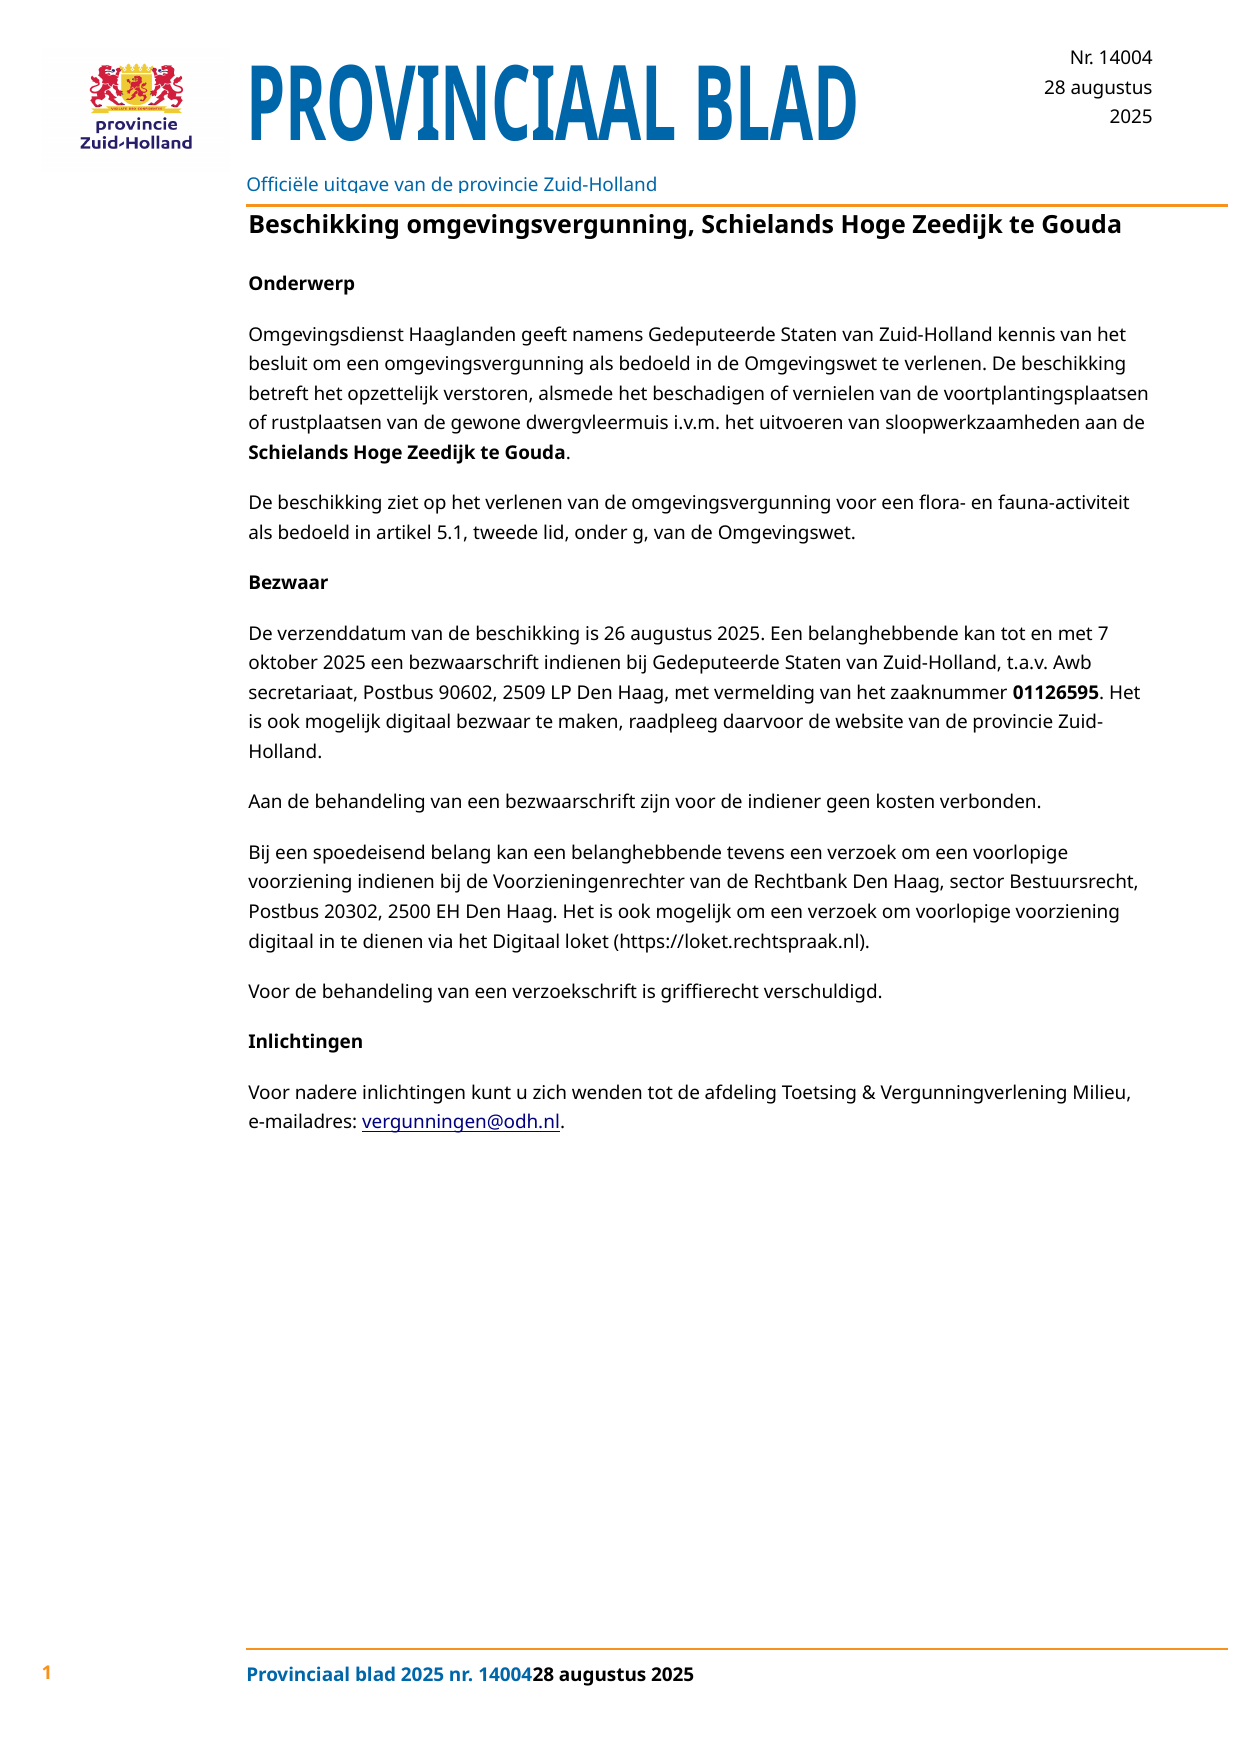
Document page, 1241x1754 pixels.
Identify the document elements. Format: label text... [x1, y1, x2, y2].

text Bezwaar [248, 569, 1152, 595]
text Bij een spoedeisend belang kan een belanghebbende tevens een verzoek om een voorlopige voorziening indienen bij de Voorzieningenrechter van de Rechtbank Den Haag, sector Bestuursrecht, Postbus 20302, 2500 EH Den Haag. Het is ook mogelijk om een verzoek om voorlopige voorziening digitaal in te dienen via het Digitaal loket (https://loket.rechtspraak.nl). [248, 839, 1152, 953]
text Onderwerp [248, 270, 1152, 296]
text Voor nadere inlichtingen kunt u zich wenden tot de afdeling Toetsing & Vergunningverlening Milieu, e-mailadres: vergunningen@odh.nl. [248, 1079, 1152, 1134]
text Inlichtingen [248, 1029, 1152, 1054]
text De beschikking ziet op het verlenen van de omgevingsvergunning voor een flora- en fauna-activiteit als bedoeld in artikel 5.1, tweede lid, onder g, van de Omgevingswet. [248, 489, 1152, 545]
text De verzenddatum van de beschikking is 26 augustus 2025. Een belanghebbende kan tot en met 7 oktober 2025 een bezwaarschrift indienen bij Gedeputeerde Staten van Zuid-Holland, t.a.v. Awb secretariaat, Postbus 90602, 2509 LP Den Haag, met vermelding van het zaaknummer 01126595. Het is ook mogelijk digitaal bezwaar te maken, raadpleeg daarvoor de website van de provincie Zuid-Holland. [248, 620, 1152, 764]
text Omgevingsdienst Haaglanden geeft namens Gedeputeerde Staten van Zuid-Holland kennis van het besluit om een omgevingsvergunning als bedoeld in de Omgevingswet te verlenen. De beschikking betreft het opzettelijk verstoren, alsmede het beschadigen of vernielen van de voortplantingsplaatsen of rustplaatsen van de gewone dwergvleermuis i.v.m. het uitvoeren van sloopwerkzaamheden aan de Schielands Hoge Zeedijk te Gouda. [248, 321, 1152, 465]
picture [41, 47, 231, 172]
text Beschikking omgevingsvergunning, Schielands Hoge Zeedijk te Gouda [248, 207, 1152, 241]
text Voor de behandeling van een verzoekschrift is griffierecht verschuldigd. [248, 978, 1152, 1004]
text Aan de behandeling van een bezwaarschrift zijn voor de indiener geen kosten verbonden. [248, 789, 1152, 814]
